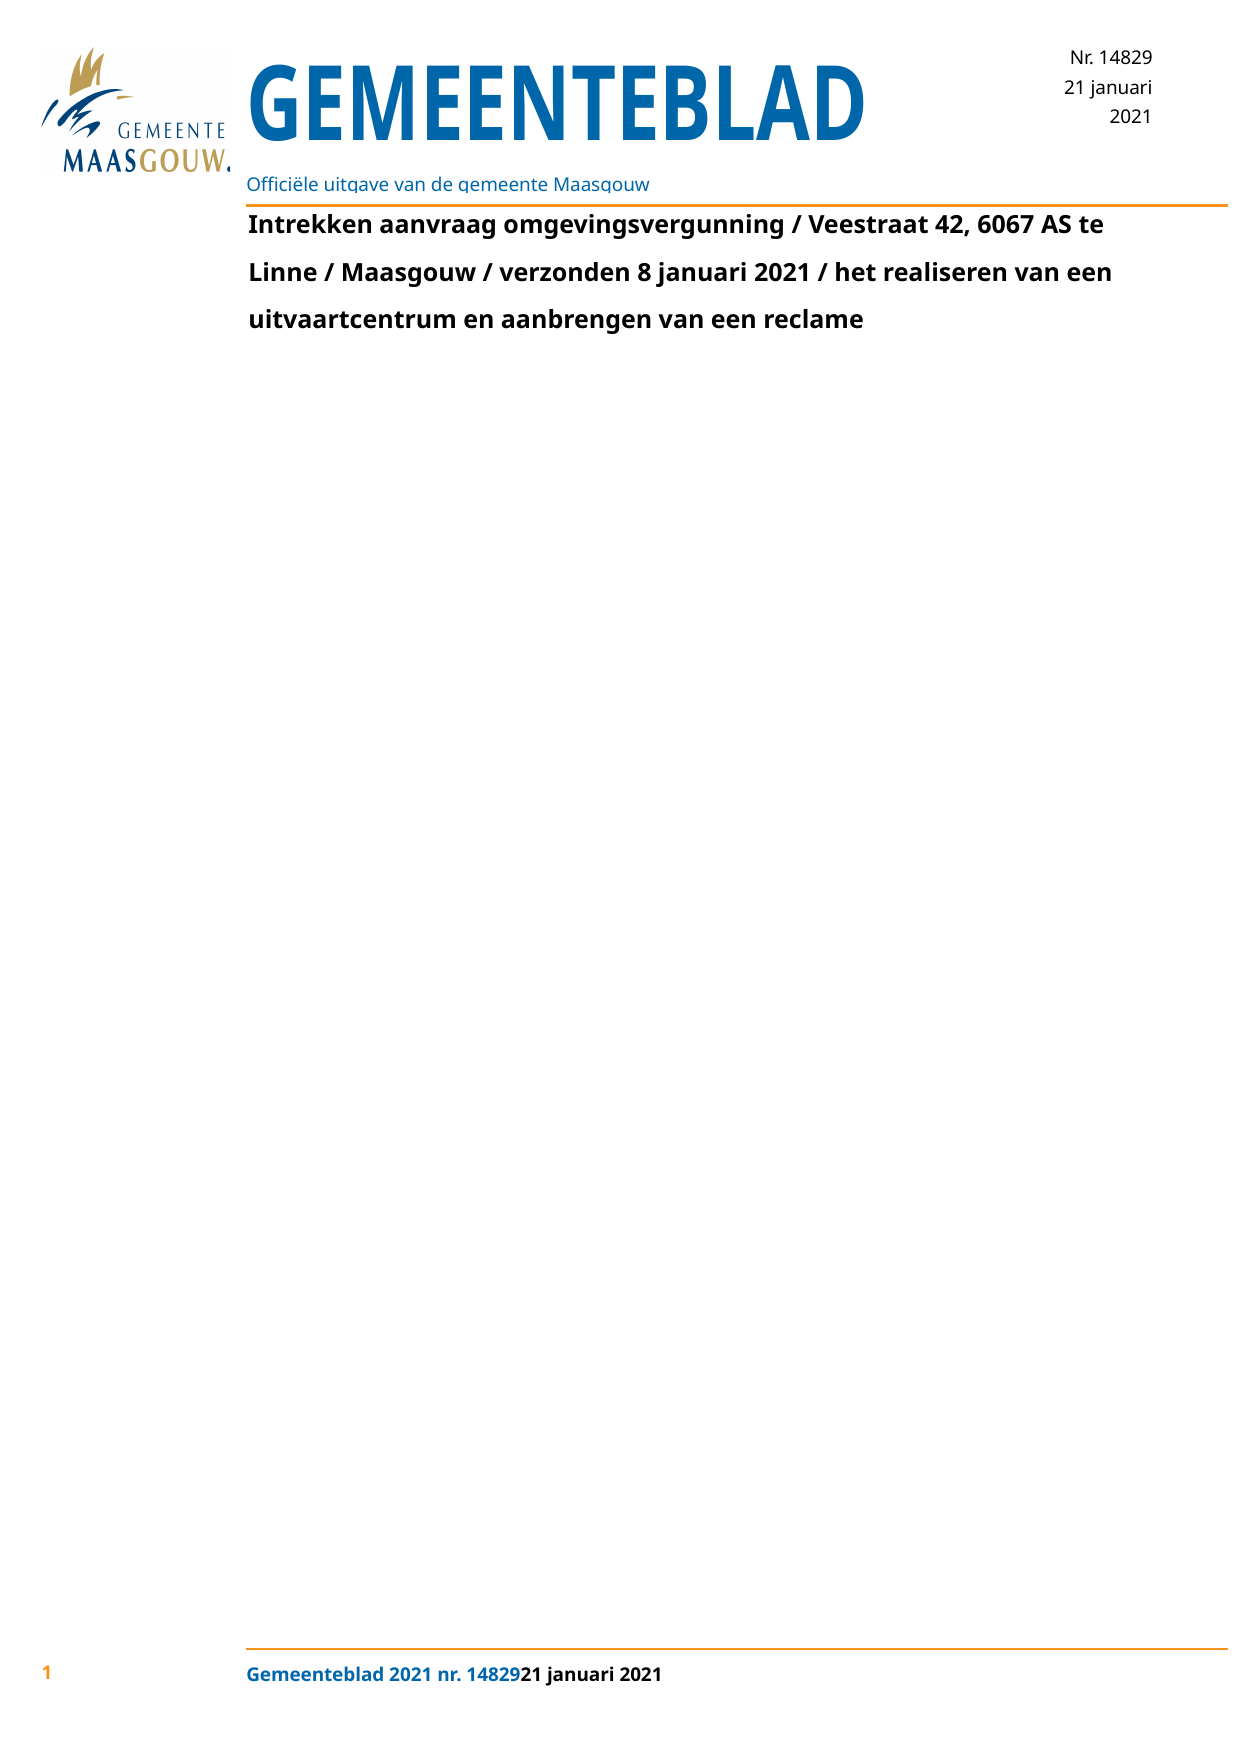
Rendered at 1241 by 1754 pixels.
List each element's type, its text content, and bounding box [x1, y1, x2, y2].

picture [41, 47, 231, 172]
text Intrekken aanvraag omgevingsvergunning / Veestraat 42, 6067 AS te Linne / Maasgouw / verzonden 8 januari 2021 / het realiseren van een uitvaartcentrum en aanbrengen van een reclame [248, 207, 1152, 336]
